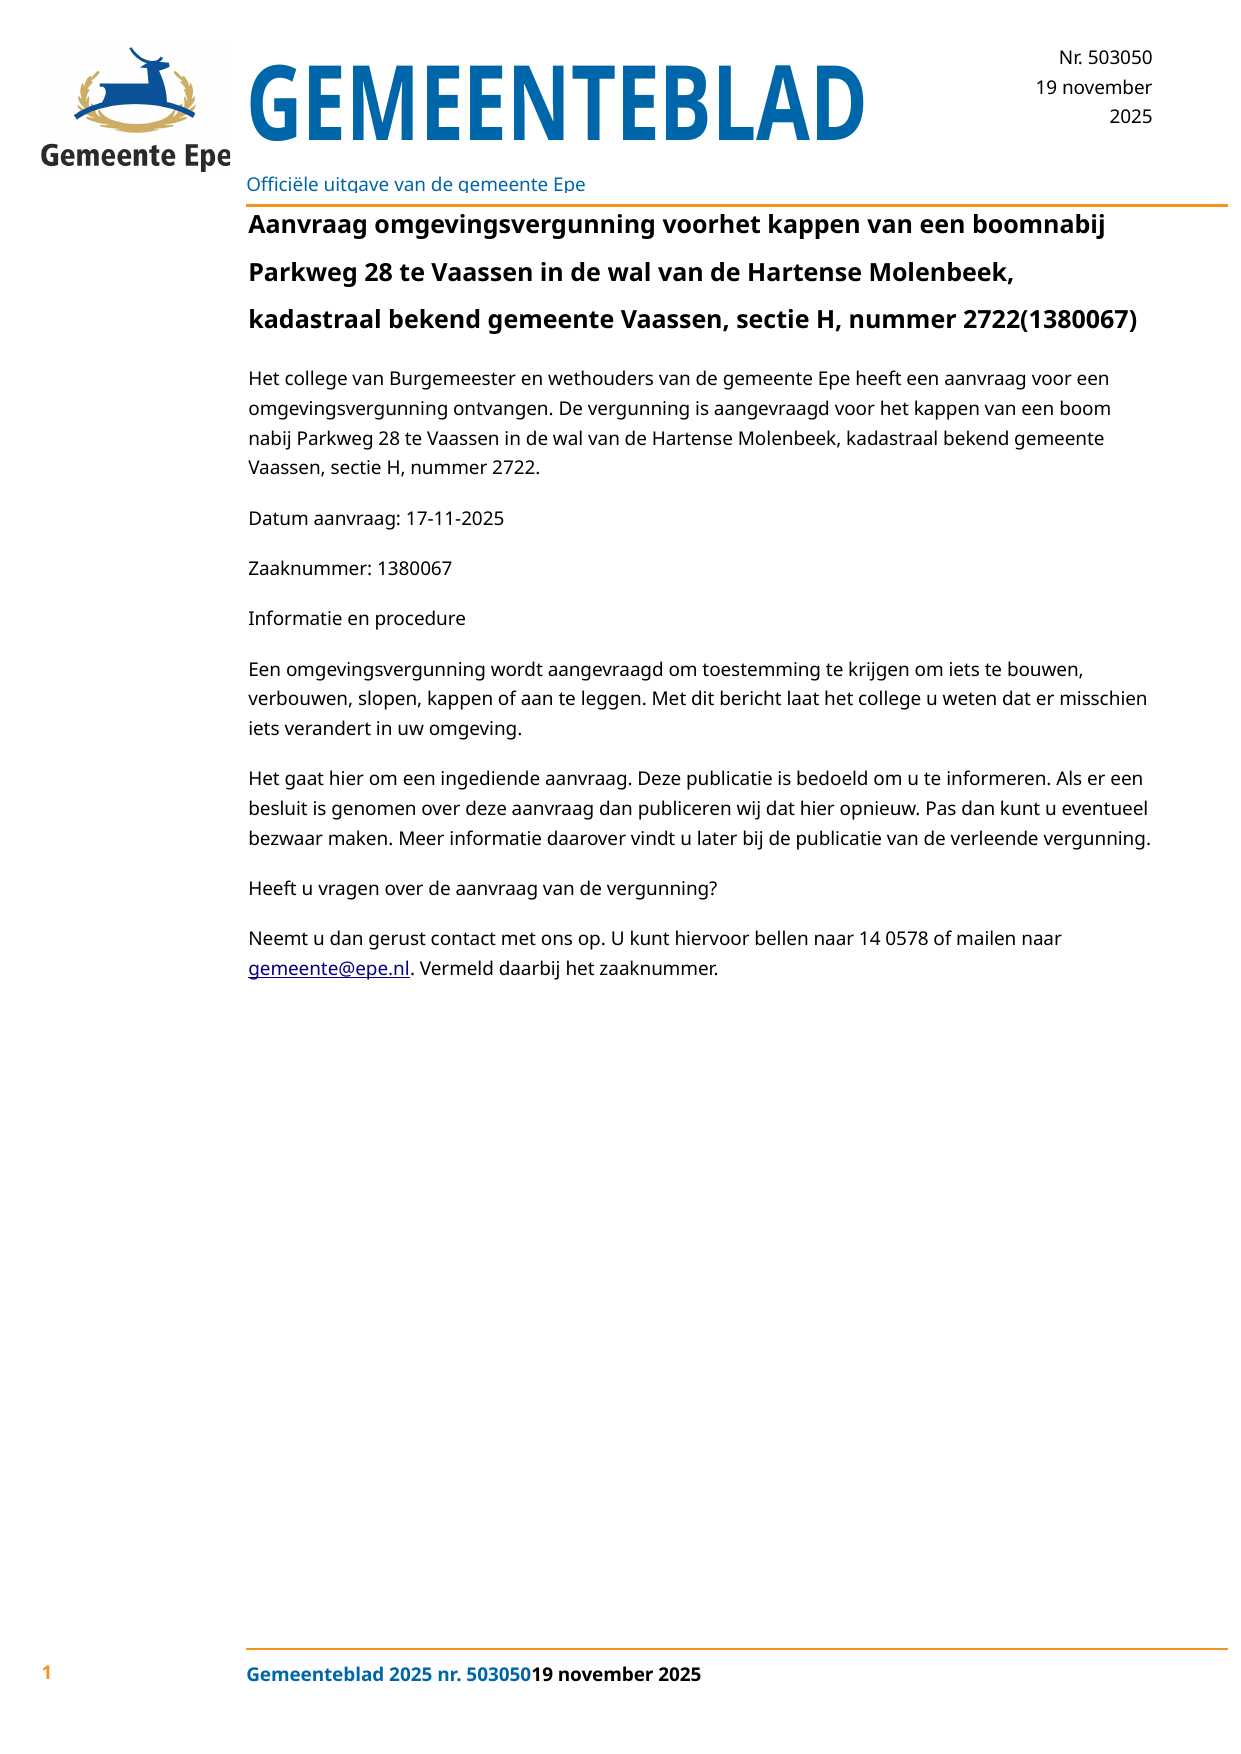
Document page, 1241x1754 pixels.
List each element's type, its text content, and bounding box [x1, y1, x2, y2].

text Informatie en procedure [248, 606, 1152, 631]
text Heeft u vragen over de aanvraag van de vergunning? [248, 875, 1152, 901]
picture [41, 47, 231, 172]
text Aanvraag omgevingsvergunning voorhet kappen van een boomnabij Parkweg 28 te Vaassen in de wal van de Hartense Molenbeek, kadastraal bekend gemeente Vaassen, sectie H, nummer 2722(1380067) [248, 207, 1152, 336]
text Een omgevingsvergunning wordt aangevraagd om toestemming te krijgen om iets te bouwen, verbouwen, slopen, kappen of aan te leggen. Met dit bericht laat het college u weten dat er misschien iets verandert in uw omgeving. [248, 656, 1152, 741]
text Zaaknummer: 1380067 [248, 555, 1152, 581]
text Datum aanvraag: 17-11-2025 [248, 505, 1152, 530]
text Neemt u dan gerust contact met ons op. U kunt hiervoor bellen naar 14 0578 of mailen naar gemeente@epe.nl. Vermeld daarbij het zaaknummer. [248, 926, 1152, 981]
text Het college van Burgemeester en wethouders van de gemeente Epe heeft een aanvraag voor een omgevingsvergunning ontvangen. De vergunning is aangevraagd voor het kappen van een boom nabij Parkweg 28 te Vaassen in de wal van de Hartense Molenbeek, kadastraal bekend gemeente Vaassen, sectie H, nummer 2722. [248, 366, 1152, 480]
text Het gaat hier om een ingediende aanvraag. Deze publicatie is bedoeld om u te informeren. Als er een besluit is genomen over deze aanvraag dan publiceren wij dat hier opnieuw. Pas dan kunt u eventueel bezwaar maken. Meer informatie daarover vindt u later bij de publicatie van de verleende vergunning. [248, 766, 1152, 850]
